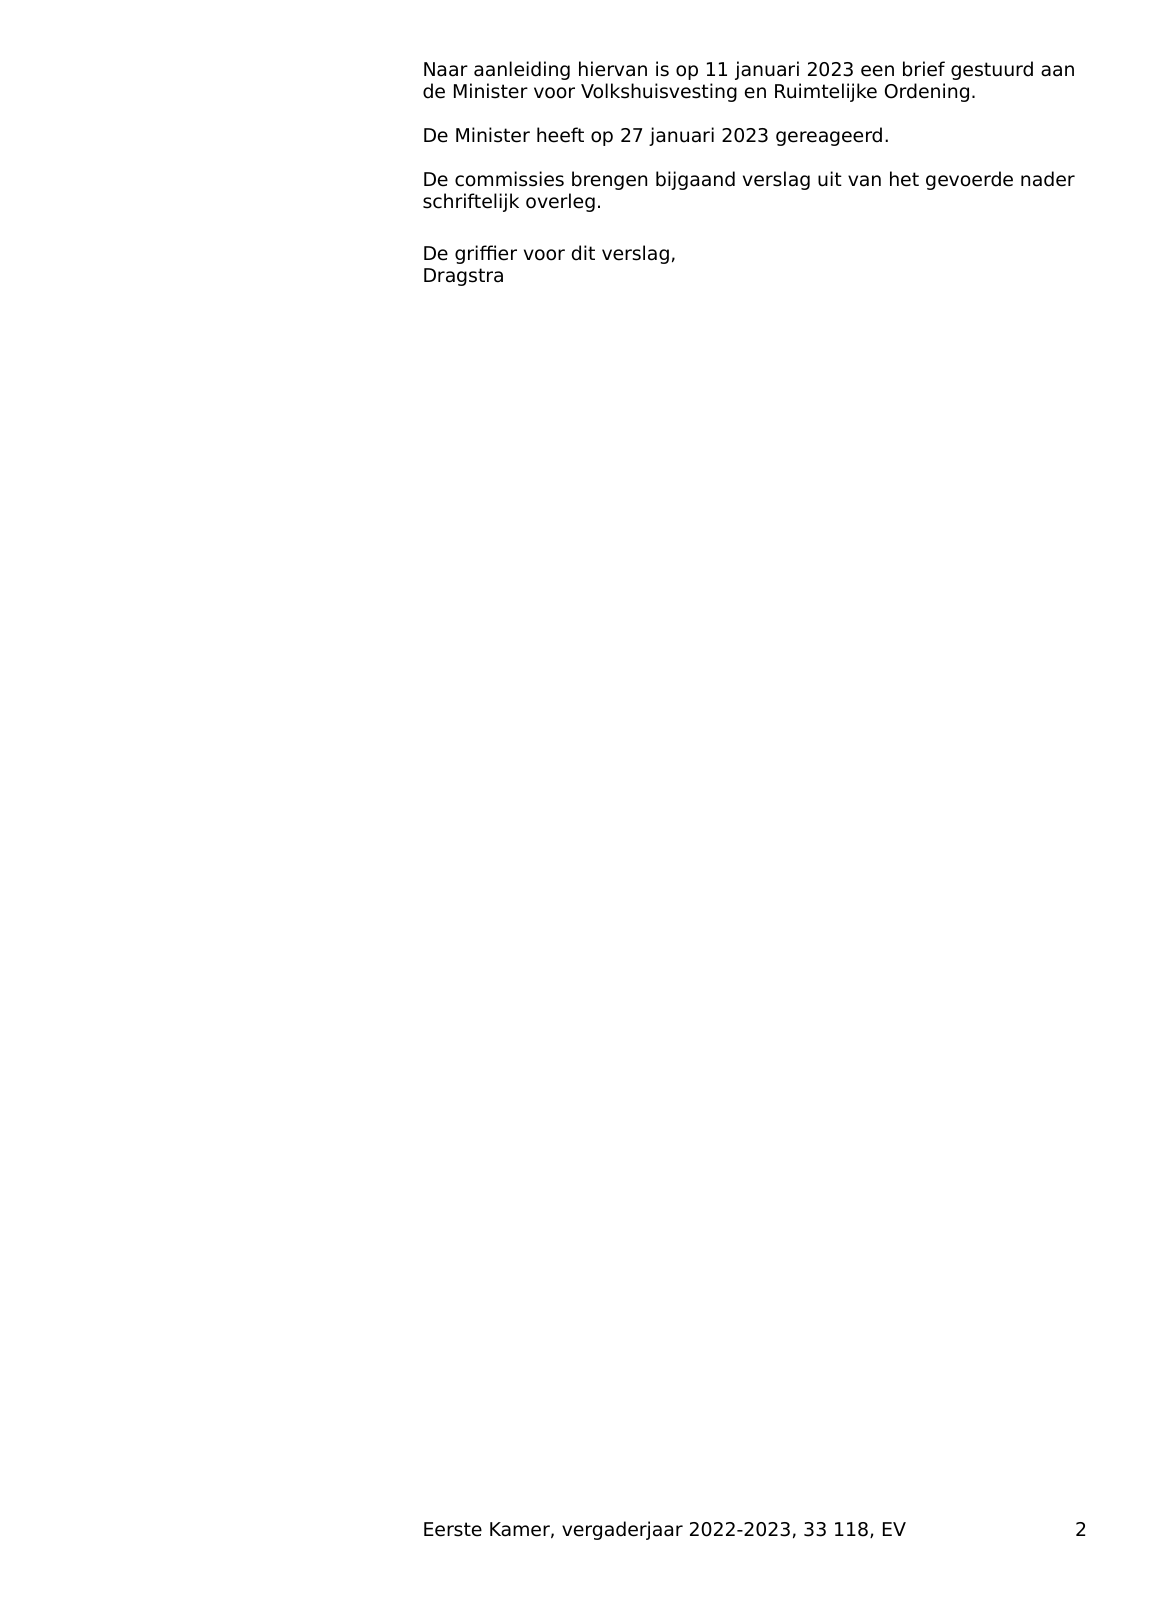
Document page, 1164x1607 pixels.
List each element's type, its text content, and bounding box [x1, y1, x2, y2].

text De commissies brengen bijgaand verslag uit van het gevoerde nader schriftelijk overleg. [422, 169, 1087, 213]
text De Minister heeft op 27 januari 2023 gereageerd. [422, 125, 1087, 147]
text Naar aanleiding hiervan is op 11 januari 2023 een brief gestuurd aan de Minister voor Volkshuisvesting en Ruimtelijke Ordening. [422, 59, 1087, 103]
text De griffier voor dit verslag, Dragstra [422, 243, 1087, 287]
